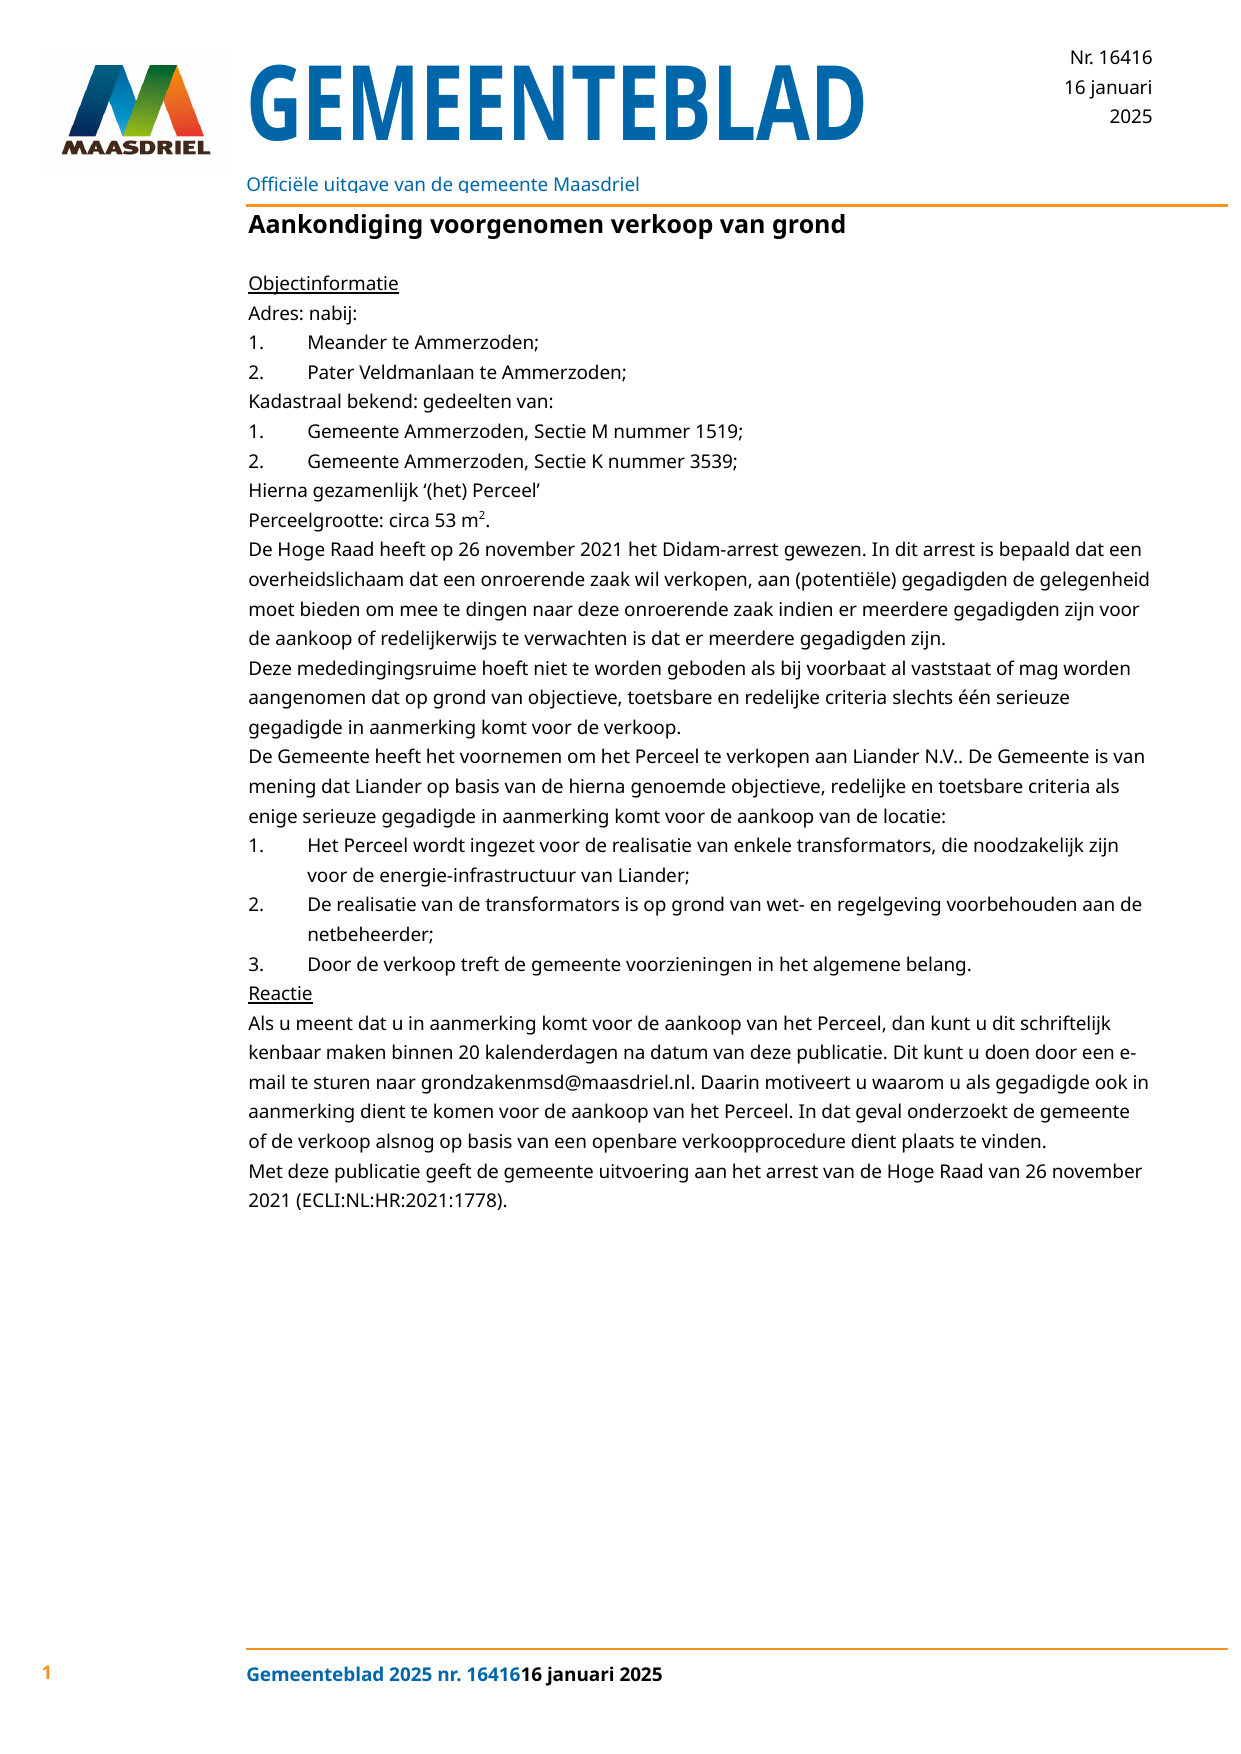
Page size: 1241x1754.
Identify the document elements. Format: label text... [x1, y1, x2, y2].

picture [41, 47, 231, 172]
text Reactie [248, 980, 1152, 1006]
list Het Perceel wordt ingezet voor de realisatie van enkele transformators, die noodzakelijk zijn voor de energie-infrastructuur van Liander; [248, 832, 1152, 888]
list Gemeente Ammerzoden, Sectie M nummer 1519; [248, 418, 1152, 444]
list De realisatie van de transformators is op grond van wet- en regelgeving voorbehouden aan de netbeheerder; [248, 892, 1152, 947]
text De Hoge Raad heeft op 26 november 2021 het Didam-arrest gewezen. In dit arrest is bepaald dat een overheidslichaam dat een onroerende zaak wil verkopen, aan (potentiële) gegadigden de gelegenheid moet bieden om mee te dingen naar deze onroerende zaak indien er meerdere gegadigden zijn voor de aankoop of redelijkerwijs te verwachten is dat er meerdere gegadigden zijn. [248, 537, 1152, 651]
text Adres: nabij: [248, 300, 1152, 326]
list Meander te Ammerzoden; [248, 329, 1152, 355]
list Pater Veldmanlaan te Ammerzoden; [248, 359, 1152, 385]
text Met deze publicatie geeft de gemeente uitvoering aan het arrest van de Hoge Raad van 26 november 2021 (ECLI:NL:HR:2021:1778). [248, 1158, 1152, 1213]
list Gemeente Ammerzoden, Sectie K nummer 3539; [248, 448, 1152, 473]
text Als u meent dat u in aanmerking komt voor de aankoop van het Perceel, dan kunt u dit schriftelijk kenbaar maken binnen 20 kalenderdagen na datum van deze publicatie. Dit kunt u doen door een e-mail te sturen naar grondzakenmsd@maasdriel.nl. Daarin motiveert u waarom u als gegadigde ook in aanmerking dient te komen voor de aankoop van het Perceel. In dat geval onderzoekt de gemeente of de verkoop alsnog op basis van een openbare verkoopprocedure dient plaats te vinden. [248, 1010, 1152, 1154]
text Objectinformatie [248, 270, 1152, 296]
text Hierna gezamenlijk ‘(het) Perceel’ [248, 477, 1152, 503]
text Aankondiging voorgenomen verkoop van grond [248, 207, 1152, 241]
text Kadastraal bekend: gedeelten van: [248, 389, 1152, 414]
text Deze mededingingsruime hoeft niet te worden geboden als bij voorbaat al vaststaat of mag worden aangenomen dat op grond van objectieve, toetsbare en redelijke criteria slechts één serieuze gegadigde in aanmerking komt voor de verkoop. [248, 655, 1152, 740]
text Perceelgrootte: circa 53 m2. [248, 507, 1152, 533]
text De Gemeente heeft het voornemen om het Perceel te verkopen aan Liander N.V.. De Gemeente is van mening dat Liander op basis van de hierna genoemde objectieve, redelijke en toetsbare criteria als enige serieuze gegadigde in aanmerking komt voor de aankoop van de locatie: [248, 744, 1152, 828]
list Door de verkoop treft de gemeente voorzieningen in het algemene belang. [248, 951, 1152, 976]
